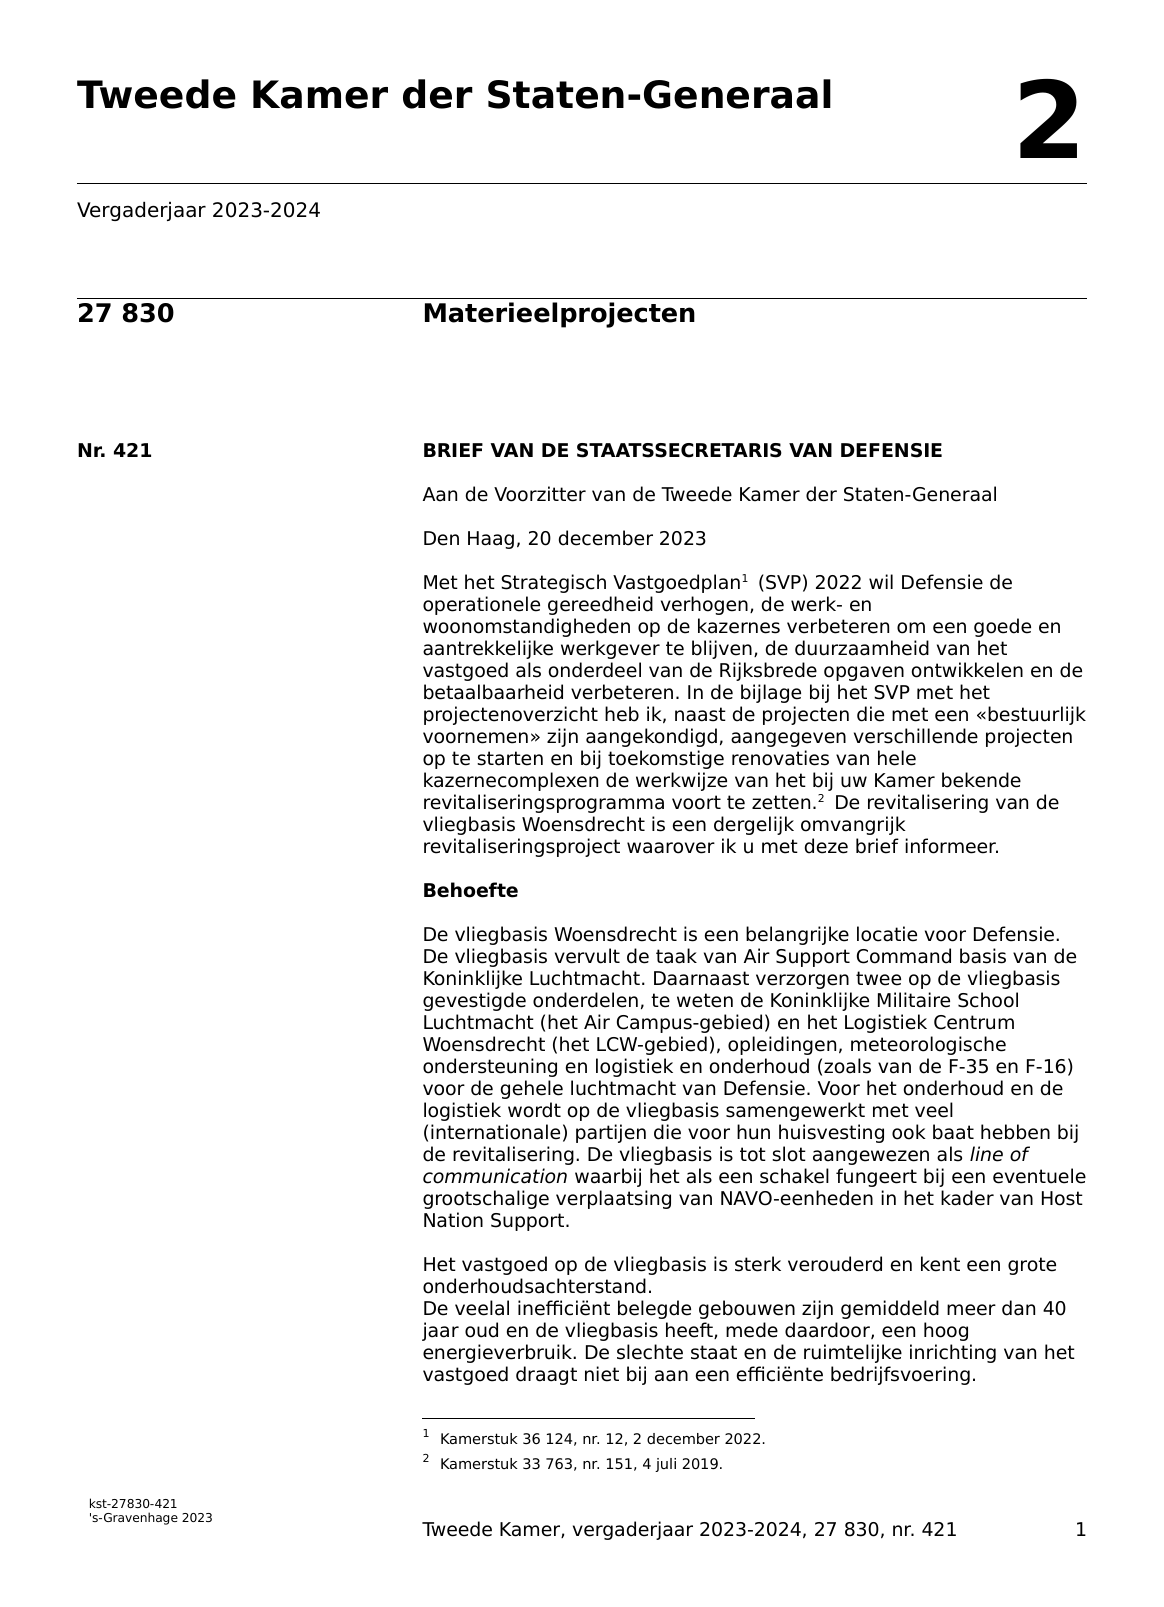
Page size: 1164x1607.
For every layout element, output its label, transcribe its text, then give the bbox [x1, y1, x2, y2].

text Kamerstuk 36 124, nr. 12, 2 december 2022. [422, 1427, 1087, 1449]
subtitle Nr. 421 BRIEF VAN DE STAATSSECRETARIS VAN DEFENSIE [77, 440, 1087, 462]
text Den Haag, 20 december 2023 [422, 528, 1087, 550]
text 's-Gravenhage 2023 [88, 1511, 323, 1525]
text Met het Strategisch Vastgoedplan (SVP) 2022 wil Defensie de operationele gereedheid verhogen, de werk- en woonomstandigheden op de kazernes verbeteren om een goede en aantrekkelijke werkgever te blijven, de duurzaamheid van het vastgoed als onderdeel van de Rijksbrede opgaven ontwikkelen en de betaalbaarheid verbeteren. In de bijlage bij het SVP met het projectenoverzicht heb ik, naast de projecten die met een «bestuurlijk voornemen» zijn aangekondigd, aangegeven verschillende projecten op te starten en bij toekomstige renovaties van hele kazernecomplexen de werkwijze van het bij uw Kamer bekende revitaliseringsprogramma voort te zetten. De revitalisering van de vliegbasis Woensdrecht is een dergelijk omvangrijk revitaliseringsproject waarover ik u met deze brief informeer. [422, 572, 1087, 858]
table_cell Vergaderjaar 2023-2024 [77, 184, 1087, 298]
text kst-27830-421 [88, 1497, 323, 1511]
subtitle 27 830 Materieelprojecten [77, 299, 1087, 329]
text De vliegbasis Woensdrecht is een belangrijke locatie voor Defensie. De vliegbasis vervult de taak van Air Support Command basis van de Koninklijke Luchtmacht. Daarnaast verzorgen twee op de vliegbasis gevestigde onderdelen, te weten de Koninklijke Militaire School Luchtmacht (het Air Campus-gebied) en het Logistiek Centrum Woensdrecht (het LCW-gebied), opleidingen, meteorologische ondersteuning en logistiek en onderhoud (zoals van de F-35 en F-16) voor de gehele luchtmacht van Defensie. Voor het onderhoud en de logistiek wordt op de vliegbasis samengewerkt met veel (internationale) partijen die voor hun huisvesting ook baat hebben bij de revitalisering. De vliegbasis is tot slot aangewezen als line of communication waarbij het als een schakel fungeert bij een eventuele grootschalige verplaatsing van NAVO-eenheden in het kader van Host Nation Support. [422, 924, 1087, 1232]
table_header 2 [886, 59, 1087, 183]
text Aan de Voorzitter van de Tweede Kamer der Staten-Generaal [422, 484, 1087, 506]
text Kamerstuk 33 763, nr. 151, 4 juli 2019. [422, 1452, 1087, 1474]
subtitle Behoefte [422, 880, 1087, 902]
table_header Tweede Kamer der Staten-Generaal [77, 59, 886, 183]
text Het vastgoed op de vliegbasis is sterk verouderd en kent een grote onderhoudsachterstand. [422, 1254, 1087, 1298]
text De veelal inefficiënt belegde gebouwen zijn gemiddeld meer dan 40 jaar oud en de vliegbasis heeft, mede daardoor, een hoog energieverbruik. De slechte staat en de ruimtelijke inrichting van het vastgoed draagt niet bij aan een efficiënte bedrijfsvoering. [422, 1298, 1087, 1386]
